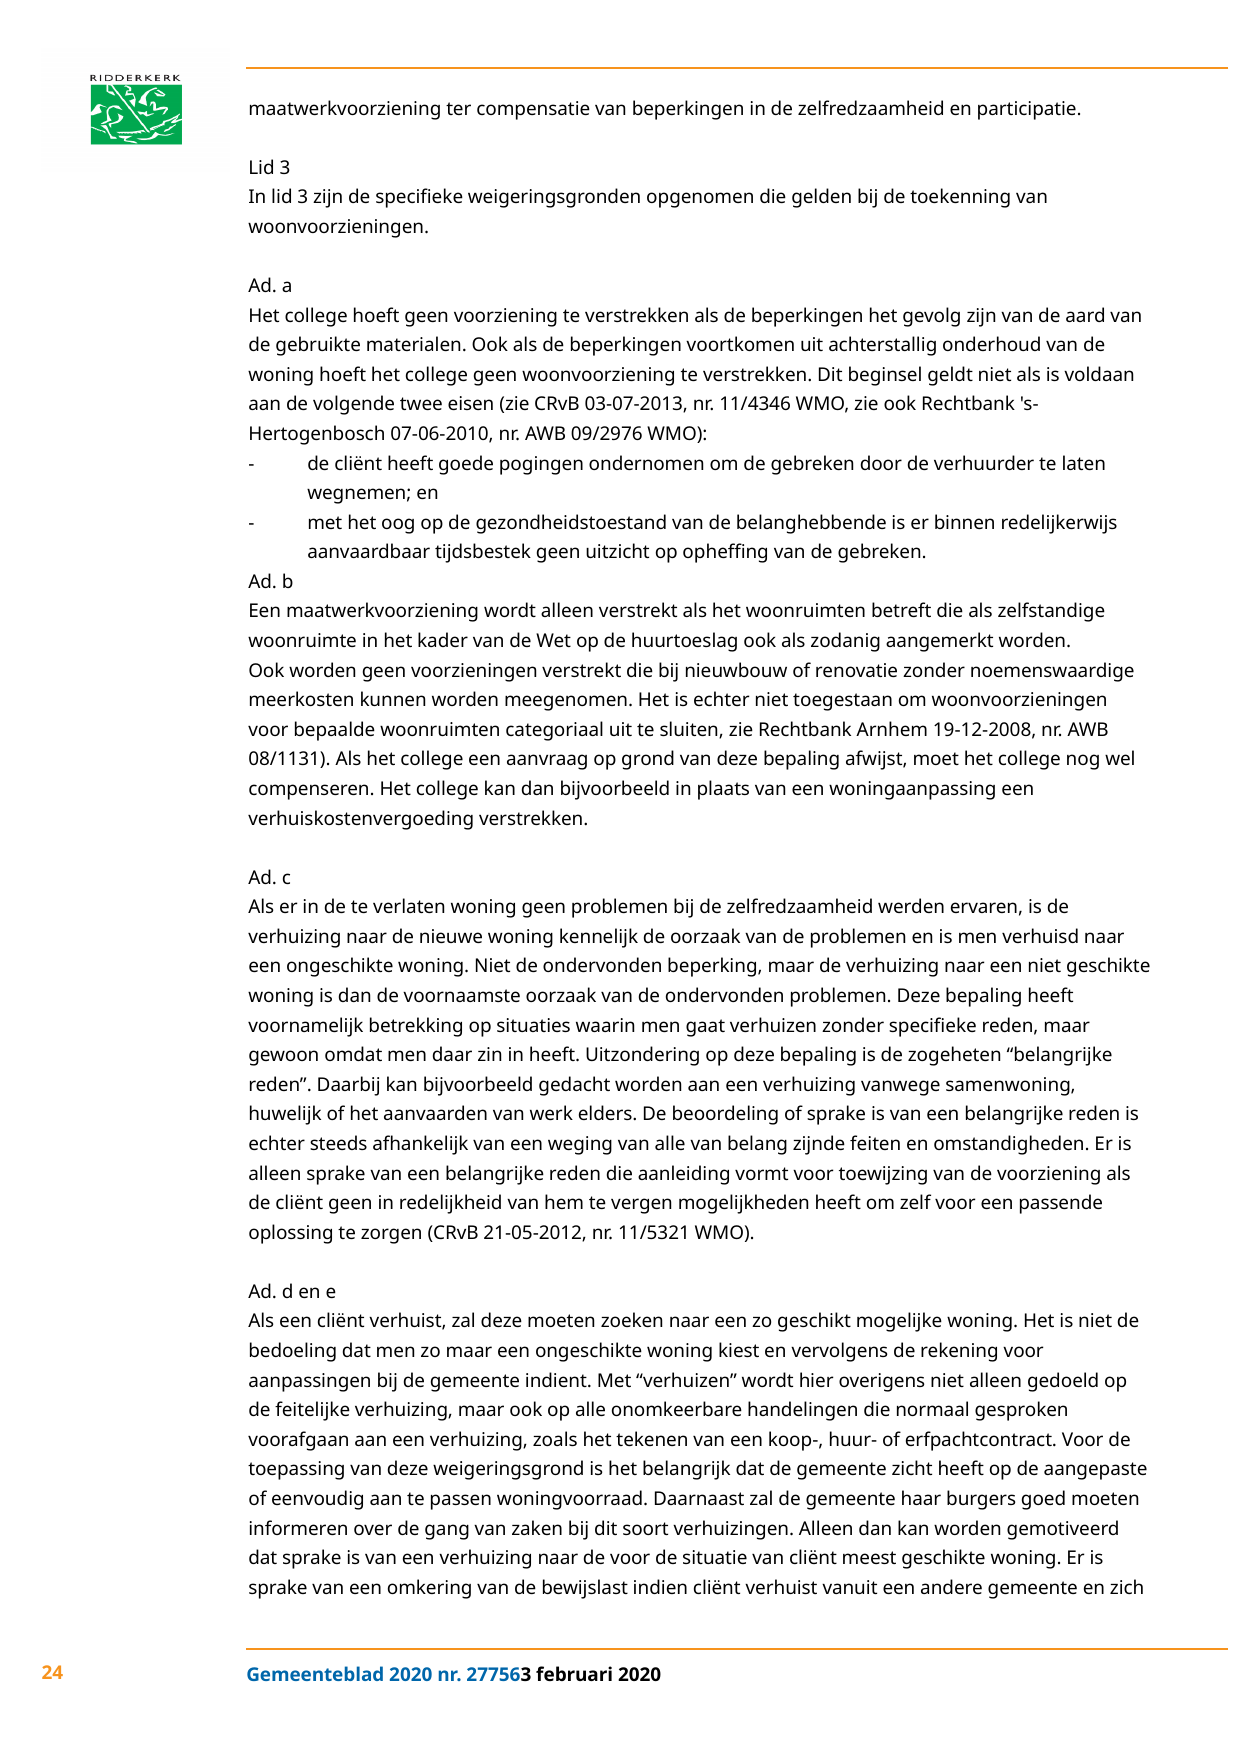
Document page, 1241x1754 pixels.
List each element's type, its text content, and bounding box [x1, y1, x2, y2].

text Als er in de te verlaten woning geen problemen bij de zelfredzaamheid werden ervaren, is de verhuizing naar de nieuwe woning kennelijk de oorzaak van de problemen en is men verhuisd naar een ongeschikte woning. Niet de ondervonden beperking, maar de verhuizing naar een niet geschikte woning is dan de voornaamste oorzaak van de ondervonden problemen. Deze bepaling heeft voornamelijk betrekking op situaties waarin men gaat verhuizen zonder specifieke reden, maar gewoon omdat men daar zin in heeft. Uitzondering op deze bepaling is de zogeheten “belangrijke reden”. Daarbij kan bijvoorbeeld gedacht worden aan een verhuizing vanwege samenwoning, huwelijk of het aanvaarden van werk elders. De beoordeling of sprake is van een belangrijke reden is echter steeds afhankelijk van een weging van alle van belang zijnde feiten en omstandigheden. Er is alleen sprake van een belangrijke reden die aanleiding vormt voor toewijzing van de voorziening als de cliënt geen in redelijkheid van hem te vergen mogelijkheden heeft om zelf voor een passende oplossing te zorgen (CRvB 21-05-2012, nr. 11/5321 WMO). [248, 893, 1152, 1245]
list de cliënt heeft goede pogingen ondernomen om de gebreken door de verhuurder te laten wegnemen; en [248, 450, 1152, 505]
text Ad. a [248, 272, 1152, 298]
list met het oog op de gezondheidstoestand van de belanghebbende is er binnen redelijkerwijs aanvaardbaar tijdsbestek geen uitzicht op opheffing van de gebreken. [248, 509, 1152, 564]
text Ad. d en e [248, 1278, 1152, 1304]
text maatwerkvoorziening ter compensatie van beperkingen in de zelfredzaamheid en participatie. [248, 95, 1152, 121]
picture [41, 47, 231, 172]
text Een maatwerkvoorziening wordt alleen verstrekt als het woonruimten betreft die als zelfstandige woonruimte in het kader van de Wet op de huurtoeslag ook als zodanig aangemerkt worden. [248, 598, 1152, 653]
text Ad. b [248, 568, 1152, 594]
text Ad. c [248, 864, 1152, 890]
text In lid 3 zijn de specifieke weigeringsgronden opgenomen die gelden bij de toekenning van woonvoorzieningen. [248, 183, 1152, 239]
text Als een cliënt verhuist, zal deze moeten zoeken naar een zo geschikt mogelijke woning. Het is niet de bedoeling dat men zo maar een ongeschikte woning kiest en vervolgens de rekening voor aanpassingen bij de gemeente indient. Met “verhuizen” wordt hier overigens niet alleen gedoeld op de feitelijke verhuizing, maar ook op alle onomkeerbare handelingen die normaal gesproken voorafgaan aan een verhuizing, zoals het tekenen van een koop-, huur- of erfpachtcontract. Voor de toepassing van deze weigeringsgrond is het belangrijk dat de gemeente zicht heeft op de aangepaste of eenvoudig aan te passen woningvoorraad. Daarnaast zal de gemeente haar burgers goed moeten informeren over de gang van zaken bij dit soort verhuizingen. Alleen dan kan worden gemotiveerd dat sprake is van een verhuizing naar de voor de situatie van cliënt meest geschikte woning. Er is sprake van een omkering van de bewijslast indien cliënt verhuist vanuit een andere gemeente en zich [248, 1308, 1152, 1600]
text Lid 3 [248, 154, 1152, 180]
text Het college hoeft geen voorziening te verstrekken als de beperkingen het gevolg zijn van de aard van de gebruikte materialen. Ook als de beperkingen voortkomen uit achterstallig onderhoud van de woning hoeft het college geen woonvoorziening te verstrekken. Dit beginsel geldt niet als is voldaan aan de volgende twee eisen (zie CRvB 03-07-2013, nr. 11/4346 WMO, zie ook Rechtbank 's-Hertogenbosch 07-06-2010, nr. AWB 09/2976 WMO): [248, 302, 1152, 446]
text Ook worden geen voorzieningen verstrekt die bij nieuwbouw of renovatie zonder noemenswaardige meerkosten kunnen worden meegenomen. Het is echter niet toegestaan om woonvoorzieningen voor bepaalde woonruimten categoriaal uit te sluiten, zie Rechtbank Arnhem 19-12-2008, nr. AWB 08/1131). Als het college een aanvraag op grond van deze bepaling afwijst, moet het college nog wel compenseren. Het college kan dan bijvoorbeeld in plaats van een woningaanpassing een verhuiskostenvergoeding verstrekken. [248, 657, 1152, 831]
